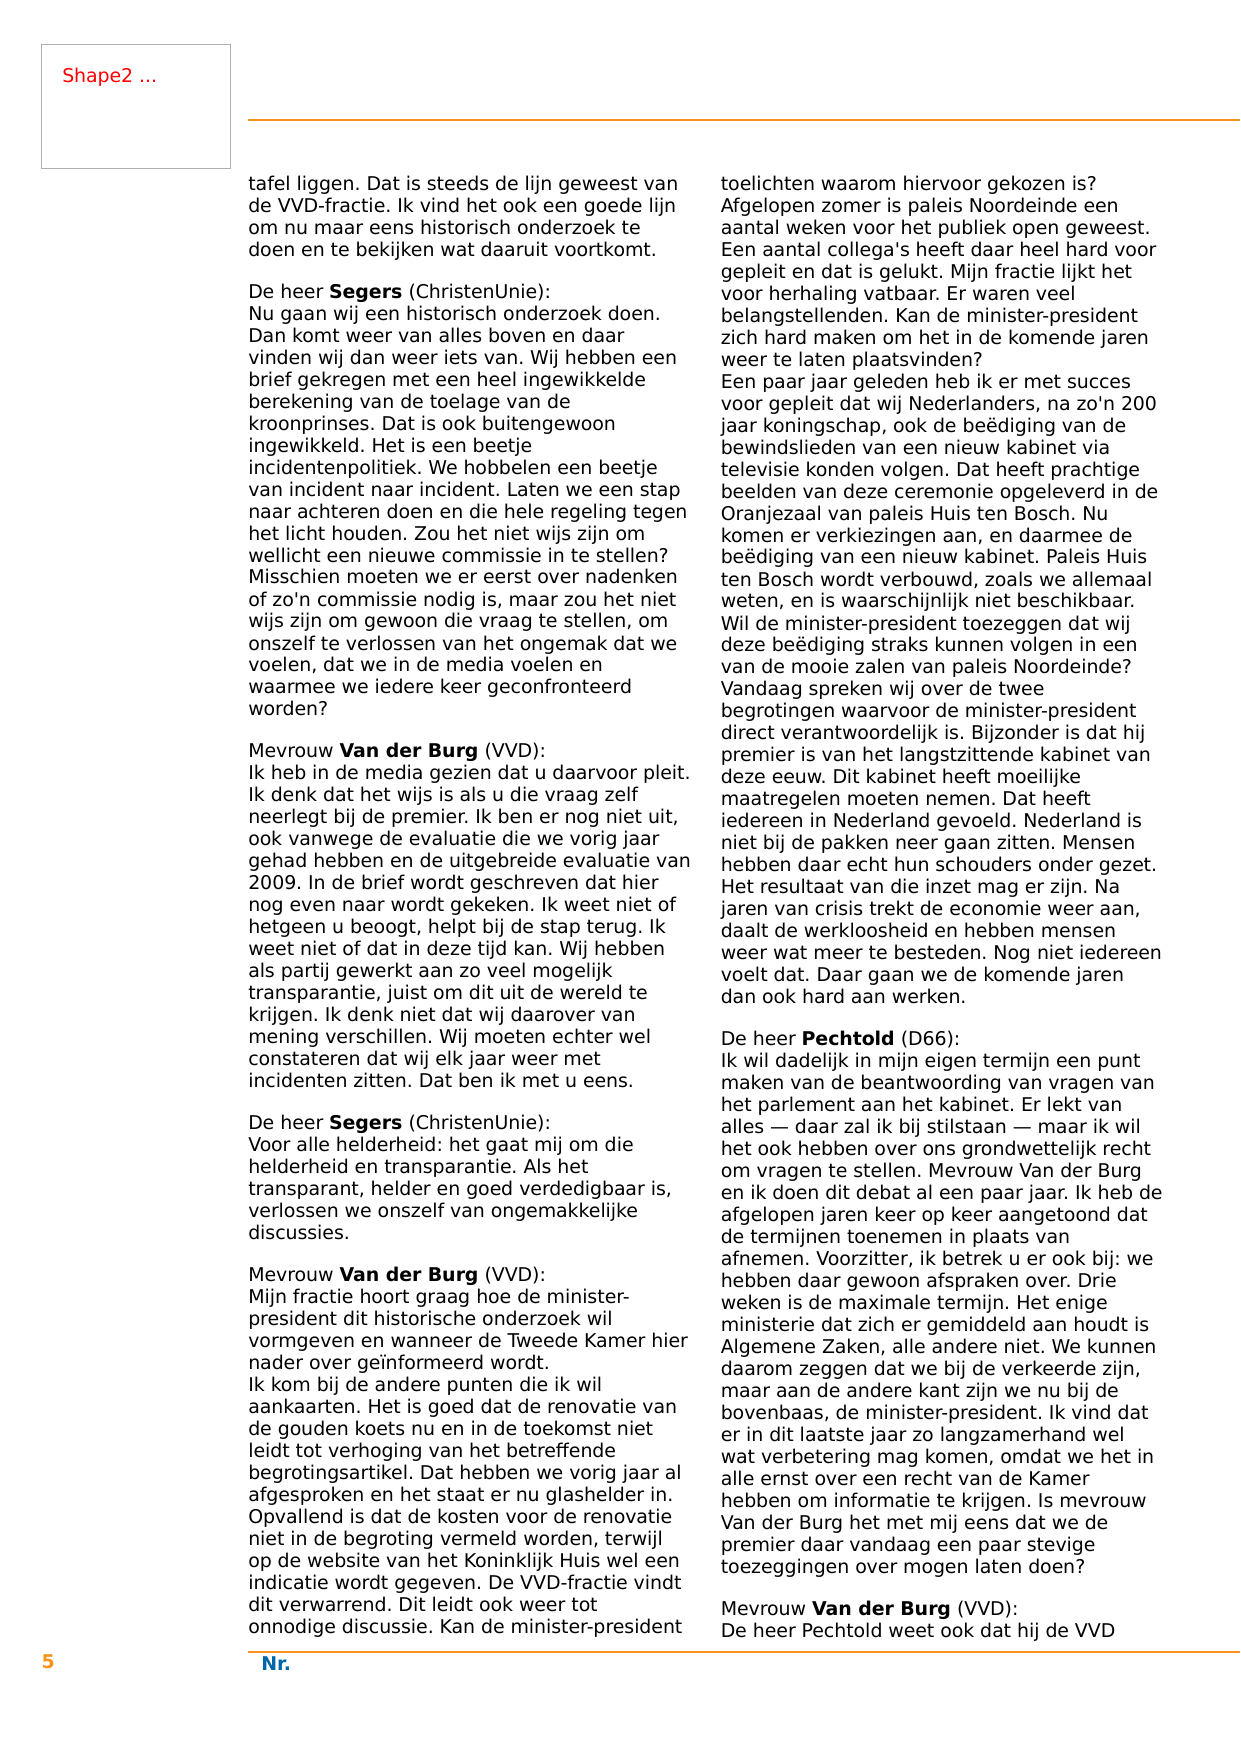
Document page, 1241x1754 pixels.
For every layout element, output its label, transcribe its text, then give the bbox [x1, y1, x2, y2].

text Afgelopen zomer is paleis Noordeinde een aantal weken voor het publiek open geweest. Een aantal collega's heeft daar heel hard voor gepleit en dat is gelukt. Mijn fractie lijkt het voor herhaling vatbaar. Er waren veel belangstellenden. Kan de minister-president zich hard maken om het in de komende jaren weer te laten plaatsvinden? [721, 195, 1163, 371]
text Mijn fractie hoort graag hoe de minister-president dit historische onderzoek wil vormgeven en wanneer de Tweede Kamer hier nader over geïnformeerd wordt. [248, 1286, 691, 1374]
text Mevrouw Van der Burg (VVD): [248, 740, 691, 762]
text Mevrouw Van der Burg (VVD): [721, 1597, 1163, 1619]
text Nu gaan wij een historisch onderzoek doen. Dan komt weer van alles boven en daar vinden wij dan weer iets van. Wij hebben een brief gekregen met een heel ingewikkelde berekening van de toelage van de kroonprinses. Dat is ook buitengewoon ingewikkeld. Het is een beetje incidentenpolitiek. We hobbelen een beetje van incident naar incident. Laten we een stap naar achteren doen en die hele regeling tegen het licht houden. Zou het niet wijs zijn om wellicht een nieuwe commissie in te stellen? Misschien moeten we er eerst over nadenken of zo'n commissie nodig is, maar zou het niet wijs zijn om gewoon die vraag te stellen, om onszelf te verlossen van het ongemak dat we voelen, dat we in de media voelen en waarmee we iedere keer geconfronteerd worden? [248, 303, 691, 720]
text Vandaag spreken wij over de twee begrotingen waarvoor de minister-president direct verantwoordelijk is. Bijzonder is dat hij premier is van het langstzittende kabinet van deze eeuw. Dit kabinet heeft moeilijke maatregelen moeten nemen. Dat heeft iedereen in Nederland gevoeld. Nederland is niet bij de pakken neer gaan zitten. Mensen hebben daar echt hun schouders onder gezet. Het resultaat van die inzet mag er zijn. Na jaren van crisis trekt de economie weer aan, daalt de werkloosheid en hebben mensen weer wat meer te besteden. Nog niet iedereen voelt dat. Daar gaan we de komende jaren dan ook hard aan werken. [721, 678, 1163, 1008]
text De heer Pechtold weet ook dat hij de VVD [721, 1619, 1163, 1641]
text tafel liggen. Dat is steeds de lijn geweest van de VVD-fractie. Ik vind het ook een goede lijn om nu maar eens historisch onderzoek te doen en te bekijken wat daaruit voortkomt. [248, 173, 691, 261]
text Mevrouw Van der Burg (VVD): [248, 1264, 691, 1286]
text Een paar jaar geleden heb ik er met succes voor gepleit dat wij Nederlanders, na zo'n 200 jaar koningschap, ook de beëdiging van de bewindslieden van een nieuw kabinet via televisie konden volgen. Dat heeft prachtige beelden van deze ceremonie opgeleverd in de Oranjezaal van paleis Huis ten Bosch. Nu komen er verkiezingen aan, en daarmee de beëdiging van een nieuw kabinet. Paleis Huis ten Bosch wordt verbouwd, zoals we allemaal weten, en is waarschijnlijk niet beschikbaar. Wil de minister-president toezeggen dat wij deze beëdiging straks kunnen volgen in een van de mooie zalen van paleis Noordeinde? [721, 371, 1163, 678]
text De heer Segers (ChristenUnie): [248, 281, 691, 303]
text Voor alle helderheid: het gaat mij om die helderheid en transparantie. Als het transparant, helder en goed verdedigbaar is, verlossen we onszelf van ongemakkelijke discussies. [248, 1134, 691, 1244]
text Ik wil dadelijk in mijn eigen termijn een punt maken van de beantwoording van vragen van het parlement aan het kabinet. Er lekt van alles — daar zal ik bij stilstaan — maar ik wil het ook hebben over ons grondwettelijk recht om vragen te stellen. Mevrouw Van der Burg en ik doen dit debat al een paar jaar. Ik heb de afgelopen jaren keer op keer aangetoond dat de termijnen toenemen in plaats van afnemen. Voorzitter, ik betrek u er ook bij: we hebben daar gewoon afspraken over. Drie weken is de maximale termijn. Het enige ministerie dat zich er gemiddeld aan houdt is Algemene Zaken, alle andere niet. We kunnen daarom zeggen dat we bij de verkeerde zijn, maar aan de andere kant zijn we nu bij de bovenbaas, de minister-president. Ik vind dat er in dit laatste jaar zo langzamerhand wel wat verbetering mag komen, omdat we het in alle ernst over een recht van de Kamer hebben om informatie te krijgen. Is mevrouw Van der Burg het met mij eens dat we de premier daar vandaag een paar stevige toezeggingen over mogen laten doen? [721, 1050, 1163, 1577]
text toelichten waarom hiervoor gekozen is? [721, 173, 1163, 195]
text Ik kom bij de andere punten die ik wil aankaarten. Het is goed dat de renovatie van de gouden koets nu en in de toekomst niet leidt tot verhoging van het betreffende begrotingsartikel. Dat hebben we vorig jaar al afgesproken en het staat er nu glashelder in. Opvallend is dat de kosten voor de renovatie niet in de begroting vermeld worden, terwijl op de website van het Koninklijk Huis wel een indicatie wordt gegeven. De VVD-fractie vindt dit verwarrend. Dit leidt ook weer tot onnodige discussie. Kan de minister-president [248, 1374, 691, 1637]
text De heer Pechtold (D66): [721, 1028, 1163, 1050]
text Ik heb in de media gezien dat u daarvoor pleit. Ik denk dat het wijs is als u die vraag zelf neerlegt bij de premier. Ik ben er nog niet uit, ook vanwege de evaluatie die we vorig jaar gehad hebben en de uitgebreide evaluatie van 2009. In de brief wordt geschreven dat hier nog even naar wordt gekeken. Ik weet niet of hetgeen u beoogt, helpt bij de stap terug. Ik weet niet of dat in deze tijd kan. Wij hebben als partij gewerkt aan zo veel mogelijk transparantie, juist om dit uit de wereld te krijgen. Ik denk niet dat wij daarover van mening verschillen. Wij moeten echter wel constateren dat wij elk jaar weer met incidenten zitten. Dat ben ik met u eens. [248, 762, 691, 1092]
text De heer Segers (ChristenUnie): [248, 1112, 691, 1134]
